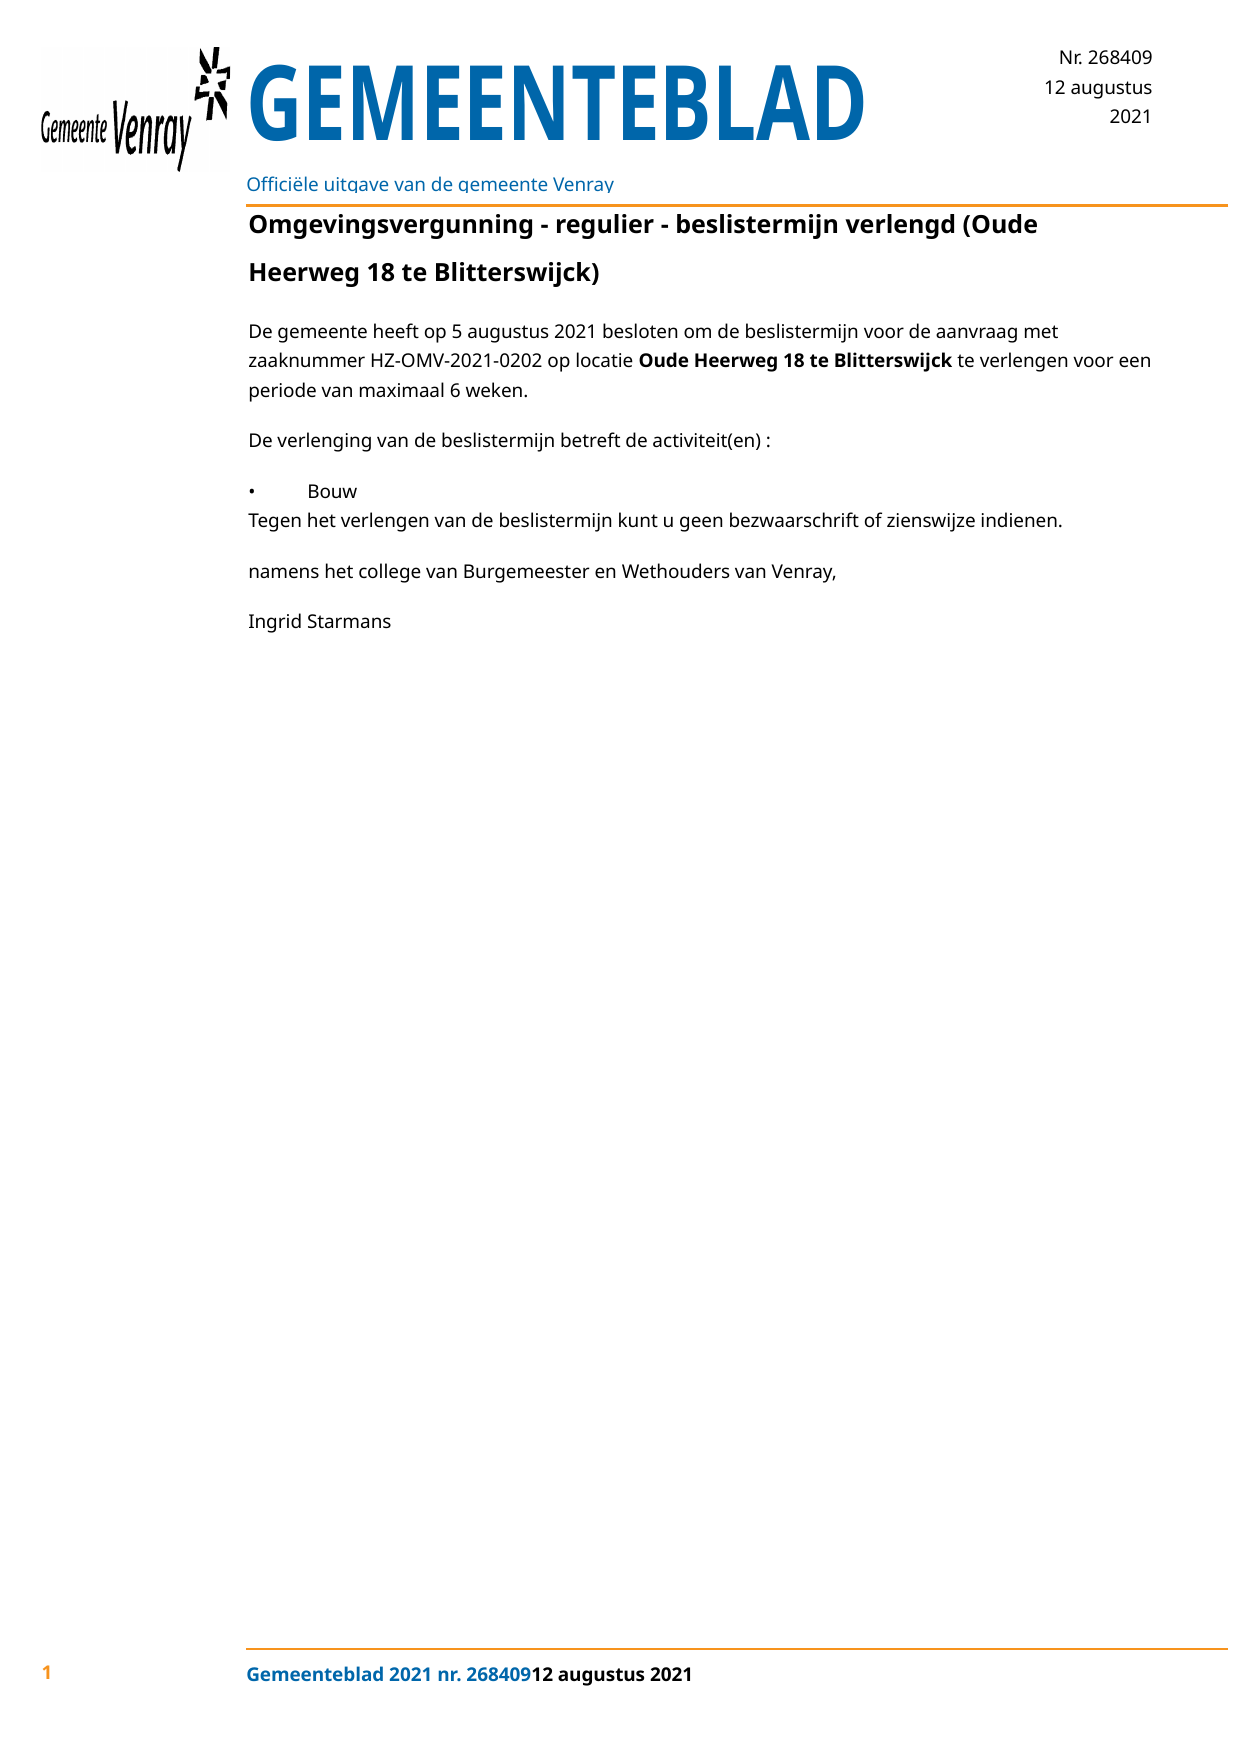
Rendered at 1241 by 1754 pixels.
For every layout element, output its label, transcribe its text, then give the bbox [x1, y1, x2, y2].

list Bouw [248, 478, 1152, 504]
text De verlenging van de beslistermijn betreft de activiteit(en) : [248, 427, 1152, 453]
text Tegen het verlengen van de beslistermijn kunt u geen bezwaarschrift of zienswijze indienen. [248, 507, 1152, 533]
text namens het college van Burgemeester en Wethouders van Venray, [248, 558, 1152, 584]
text Ingrid Starmans [248, 608, 1152, 634]
text Omgevingsvergunning - regulier - beslistermijn verlengd (Oude Heerweg 18 te Blitterswijck) [248, 207, 1152, 288]
text De gemeente heeft op 5 augustus 2021 besloten om de beslistermijn voor de aanvraag met zaaknummer HZ-OMV-2021-0202 op locatie Oude Heerweg 18 te Blitterswijck te verlengen voor een periode van maximaal 6 weken. [248, 318, 1152, 403]
picture [41, 47, 231, 172]
